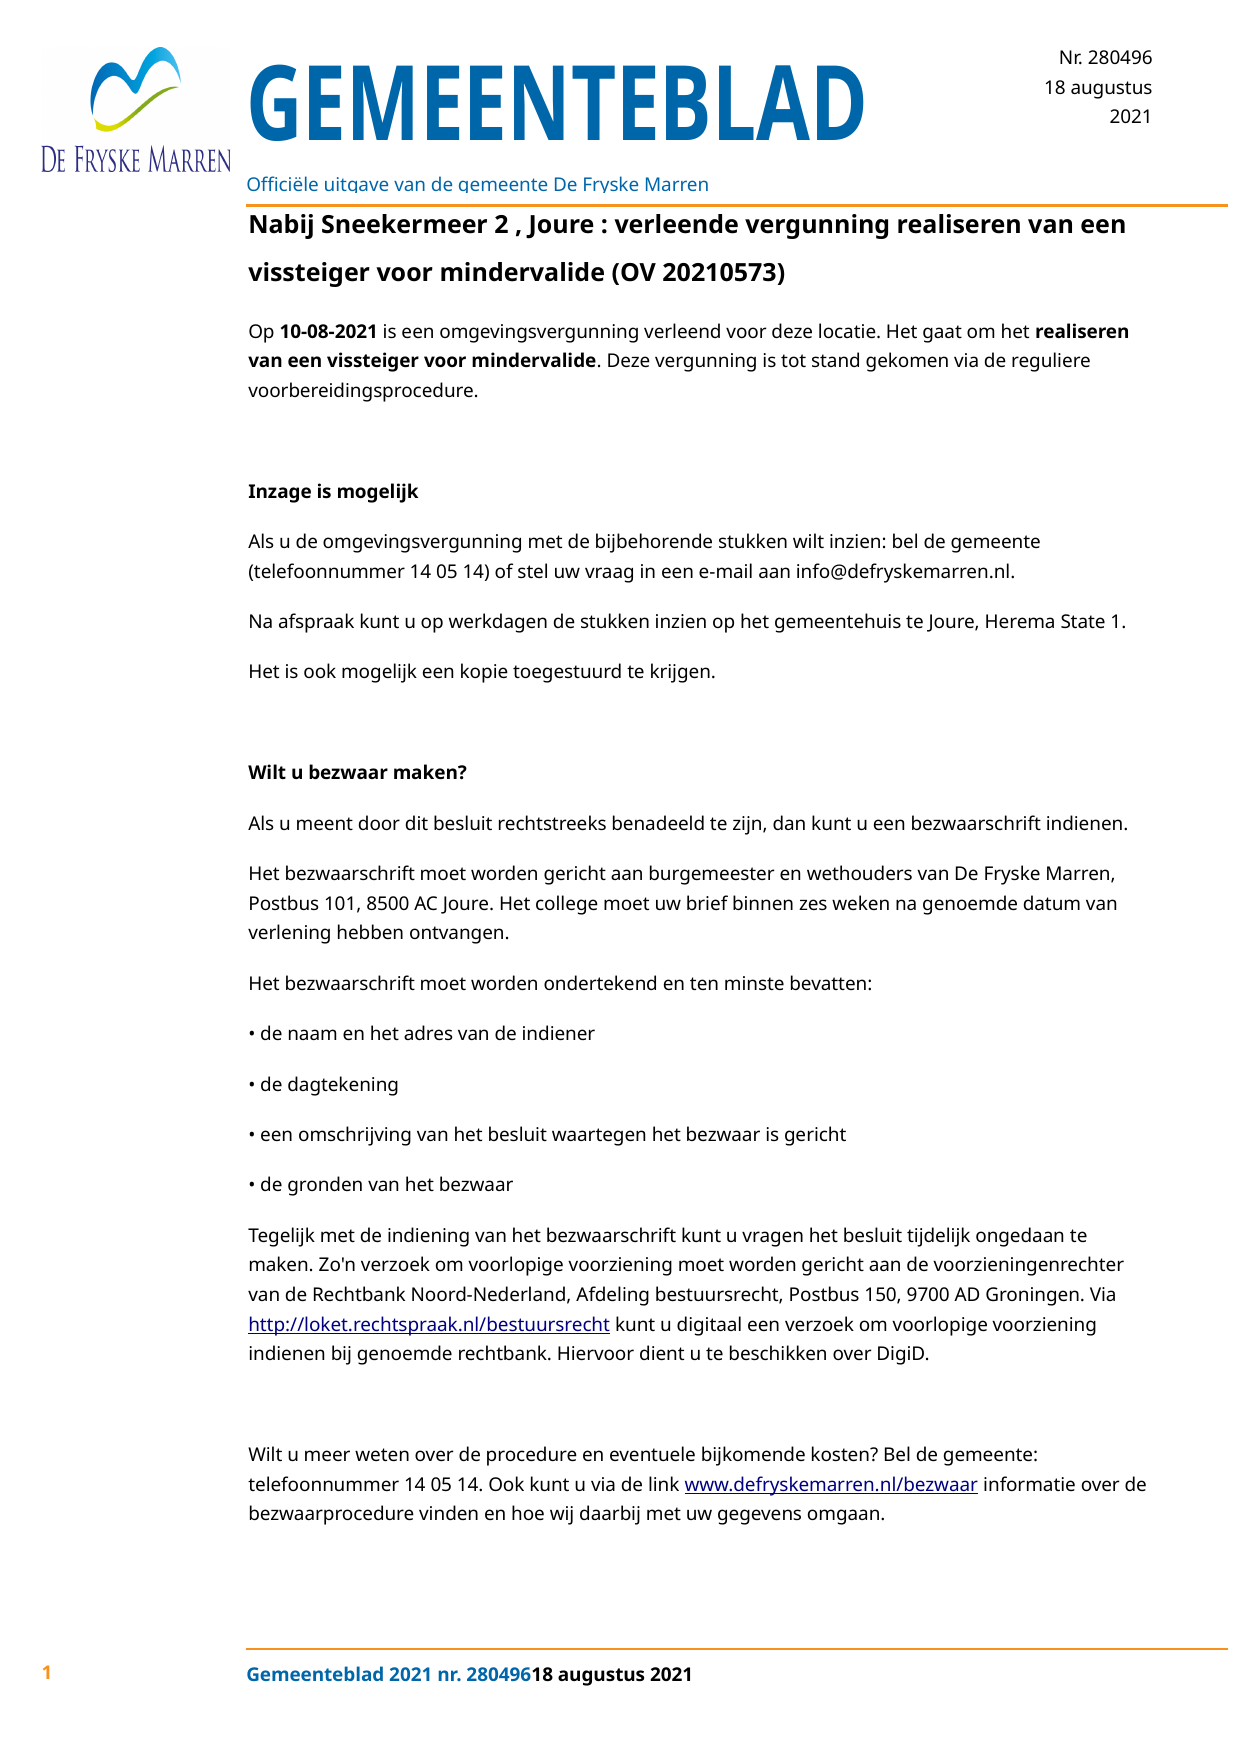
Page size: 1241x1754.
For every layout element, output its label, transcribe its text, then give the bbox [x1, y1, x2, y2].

text • een omschrijving van het besluit waartegen het bezwaar is gericht [248, 1121, 1152, 1147]
text Wilt u meer weten over de procedure en eventuele bijkomende kosten? Bel de gemeente: telefoonnummer 14 05 14. Ook kunt u via de link www.defryskemarren.nl/bezwaar informatie over de bezwaarprocedure vinden en hoe wij daarbij met uw gegevens omgaan. [248, 1441, 1152, 1526]
text Het is ook mogelijk een kopie toegestuurd te krijgen. [248, 659, 1152, 684]
text Tegelijk met de indiening van het bezwaarschrift kunt u vragen het besluit tijdelijk ongedaan te maken. Zo'n verzoek om voorlopige voorziening moet worden gericht aan de voorzieningenrechter van de Rechtbank Noord-Nederland, Afdeling bestuursrecht, Postbus 150, 9700 AD Groningen. Via http://loket.rechtspraak.nl/bestuursrecht kunt u digitaal een verzoek om voorlopige voorziening indienen bij genoemde rechtbank. Hiervoor dient u te beschikken over DigiD. [248, 1222, 1152, 1366]
text Als u de omgevingsvergunning met de bijbehorende stukken wilt inzien: bel de gemeente (telefoonnummer 14 05 14) of stel uw vraag in een e-mail aan info@defryskemarren.nl. [248, 528, 1152, 584]
text Inzage is mogelijk [248, 478, 1152, 504]
text • de dagtekening [248, 1071, 1152, 1097]
picture [41, 47, 231, 172]
text Na afspraak kunt u op werkdagen de stukken inzien op het gemeentehuis te Joure, Herema State 1. [248, 608, 1152, 634]
text Het bezwaarschrift moet worden gericht aan burgemeester en wethouders van De Fryske Marren, Postbus 101, 8500 AC Joure. Het college moet uw brief binnen zes weken na genoemde datum van verlening hebben ontvangen. [248, 860, 1152, 945]
text Wilt u bezwaar maken? [248, 759, 1152, 785]
text Het bezwaarschrift moet worden ondertekend en ten minste bevatten: [248, 970, 1152, 996]
text Nabij Sneekermeer 2 , Joure : verleende vergunning realiseren van een vissteiger voor mindervalide (OV 20210573) [248, 207, 1152, 288]
text Op 10-08-2021 is een omgevingsvergunning verleend voor deze locatie. Het gaat om het realiseren van een vissteiger voor mindervalide. Deze vergunning is tot stand gekomen via de reguliere voorbereidingsprocedure. [248, 318, 1152, 403]
text • de naam en het adres van de indiener [248, 1020, 1152, 1046]
text Als u meent door dit besluit rechtstreeks benadeeld te zijn, dan kunt u een bezwaarschrift indienen. [248, 810, 1152, 836]
text • de gronden van het bezwaar [248, 1172, 1152, 1197]
